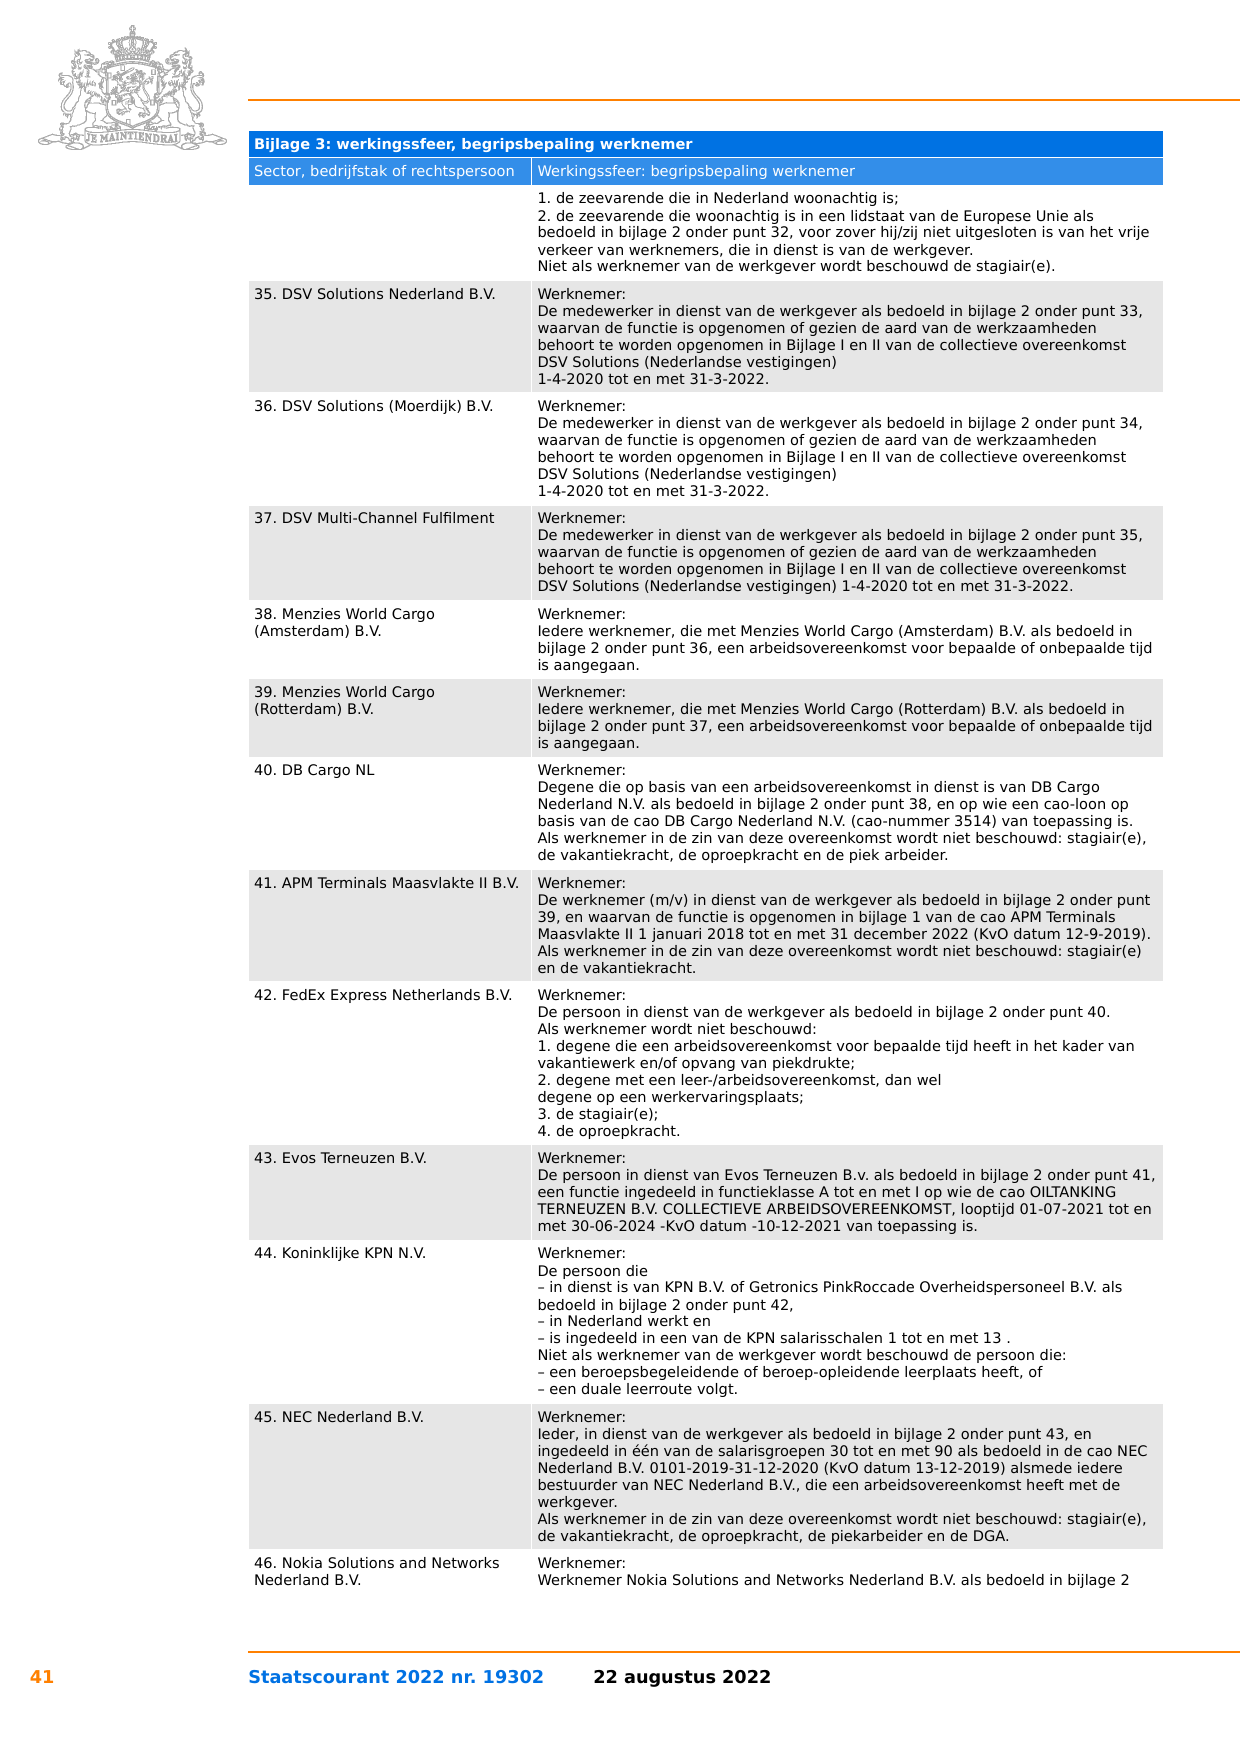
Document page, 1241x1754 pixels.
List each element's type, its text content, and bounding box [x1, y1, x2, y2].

table_cell 43. Evos Terneuzen B.V. [249, 1145, 531, 1240]
table_cell Werknemer: De medewerker in dienst van de werkgever als bedoeld in bijlage 2 onder punt 33, waarvan de functie is opgenomen of gezien de aard van de werkzaamheden behoort te worden opgenomen in Bijlage I en II van de collectieve overeenkomst DSV Solutions (Nederlandse vestigingen) 1-4-2020 tot en met 31-3-2022. [532, 281, 1163, 392]
table_cell Werknemer: De medewerker in dienst van de werkgever als bedoeld in bijlage 2 onder punt 34, waarvan de functie is opgenomen of gezien de aard van de werkzaamheden behoort te worden opgenomen in Bijlage I en II van de collectieve overeenkomst DSV Solutions (Nederlandse vestigingen) 1-4-2020 tot en met 31-3-2022. [532, 393, 1163, 504]
table_cell [249, 186, 531, 280]
table_cell Werknemer: De persoon in dienst van de werkgever als bedoeld in bijlage 2 onder punt 40. Als werknemer wordt niet beschouwd: 1. degene die een arbeidsovereenkomst voor bepaalde tijd heeft in het kader van vakantiewerk en/of opvang van piekdrukte; 2. degene met een leer-/arbeidsovereenkomst, dan wel degene op een werkervaringsplaats; 3. de stagiair(e); 4. de oproepkracht. [532, 982, 1163, 1144]
table_cell 41. APM Terminals Maasvlakte II B.V. [249, 870, 531, 981]
table_cell Werknemer: De medewerker in dienst van de werkgever als bedoeld in bijlage 2 onder punt 35, waarvan de functie is opgenomen of gezien de aard van de werkzaamheden behoort te worden opgenomen in Bijlage I en II van de collectieve overeenkomst DSV Solutions (Nederlandse vestigingen) 1-4-2020 tot en met 31-3-2022. [532, 506, 1163, 600]
picture [38, 25, 227, 150]
table_cell 45. NEC Nederland B.V. [249, 1404, 531, 1549]
table_cell 42. FedEx Express Netherlands B.V. [249, 982, 531, 1144]
table_cell 44. Koninklijke KPN N.V. [249, 1241, 531, 1403]
table_cell Werknemer: Iedere werknemer, die met Menzies World Cargo (Amsterdam) B.V. als bedoeld in bijlage 2 onder punt 36, een arbeidsovereenkomst voor bepaalde of onbepaalde tijd is aangegaan. [532, 601, 1163, 678]
table_cell 40. DB Cargo NL [249, 758, 531, 869]
table_cell 36. DSV Solutions (Moerdijk) B.V. [249, 393, 531, 504]
table_cell 38. Menzies World Cargo (Amsterdam) B.V. [249, 601, 531, 678]
table_cell Werknemer: De werknemer (m/v) in dienst van de werkgever als bedoeld in bijlage 2 onder punt 39, en waarvan de functie is opgenomen in bijlage 1 van de cao APM Terminals Maasvlakte II 1 januari 2018 tot en met 31 december 2022 (KvO datum 12-9-2019). Als werknemer in de zin van deze overeenkomst wordt niet beschouwd: stagiair(e) en de vakantiekracht. [532, 870, 1163, 981]
table_cell 46. Nokia Solutions and Networks Nederland B.V. [249, 1550, 531, 1593]
table_cell Werknemer: Iedere werknemer, die met Menzies World Cargo (Rotterdam) B.V. als bedoeld in bijlage 2 onder punt 37, een arbeidsovereenkomst voor bepaalde of onbepaalde tijd is aangegaan. [532, 679, 1163, 757]
table_cell Werknemer: Werknemer Nokia Solutions and Networks Nederland B.V. als bedoeld in bijlage 2 [532, 1550, 1163, 1593]
table_cell Werkingssfeer: begripsbepaling werknemer [532, 158, 1163, 185]
table_cell 1. de zeevarende die in Nederland woonachtig is; 2. de zeevarende die woonachtig is in een lidstaat van de Europese Unie als bedoeld in bijlage 2 onder punt 32, voor zover hij/zij niet uitgesloten is van het vrije verkeer van werknemers, die in dienst is van de werkgever. Niet als werknemer van de werkgever wordt beschouwd de stagiair(e). [532, 186, 1163, 280]
table_cell Sector, bedrijfstak of rechtspersoon [249, 158, 531, 185]
table_cell 39. Menzies World Cargo (Rotterdam) B.V. [249, 679, 531, 757]
table_cell Werknemer: Degene die op basis van een arbeidsovereenkomst in dienst is van DB Cargo Nederland N.V. als bedoeld in bijlage 2 onder punt 38, en op wie een cao-loon op basis van de cao DB Cargo Nederland N.V. (cao-nummer 3514) van toepassing is. Als werknemer in de zin van deze overeenkomst wordt niet beschouwd: stagiair(e), de vakantiekracht, de oproepkracht en de piek arbeider. [532, 758, 1163, 869]
table_cell Werknemer: De persoon in dienst van Evos Terneuzen B.v. als bedoeld in bijlage 2 onder punt 41, een functie ingedeeld in functieklasse A tot en met I op wie de cao OILTANKING TERNEUZEN B.V. COLLECTIEVE ARBEIDSOVEREENKOMST, looptijd 01-07-2021 tot en met 30-06-2024 -KvO datum -10-12-2021 van toepassing is. [532, 1145, 1163, 1240]
table_cell 35. DSV Solutions Nederland B.V. [249, 281, 531, 392]
table_cell Werknemer: De persoon die – in dienst is van KPN B.V. of Getronics PinkRoccade Overheidspersoneel B.V. als bedoeld in bijlage 2 onder punt 42, – in Nederland werkt en – is ingedeeld in een van de KPN salarisschalen 1 tot en met 13 . Niet als werknemer van de werkgever wordt beschouwd de persoon die: – een beroepsbegeleidende of beroep-opleidende leerplaats heeft, of – een duale leerroute volgt. [532, 1241, 1163, 1403]
table_header Bijlage 3: werkingssfeer, begripsbepaling werknemer [249, 131, 1163, 157]
table_cell Werknemer: Ieder, in dienst van de werkgever als bedoeld in bijlage 2 onder punt 43, en ingedeeld in één van de salarisgroepen 30 tot en met 90 als bedoeld in de cao NEC Nederland B.V. 0101-2019-31-12-2020 (KvO datum 13-12-2019) alsmede iedere bestuurder van NEC Nederland B.V., die een arbeidsovereenkomst heeft met de werkgever. Als werknemer in de zin van deze overeenkomst wordt niet beschouwd: stagiair(e), de vakantiekracht, de oproepkracht, de piekarbeider en de DGA. [532, 1404, 1163, 1549]
table_cell 37. DSV Multi-Channel Fulfilment [249, 506, 531, 600]
